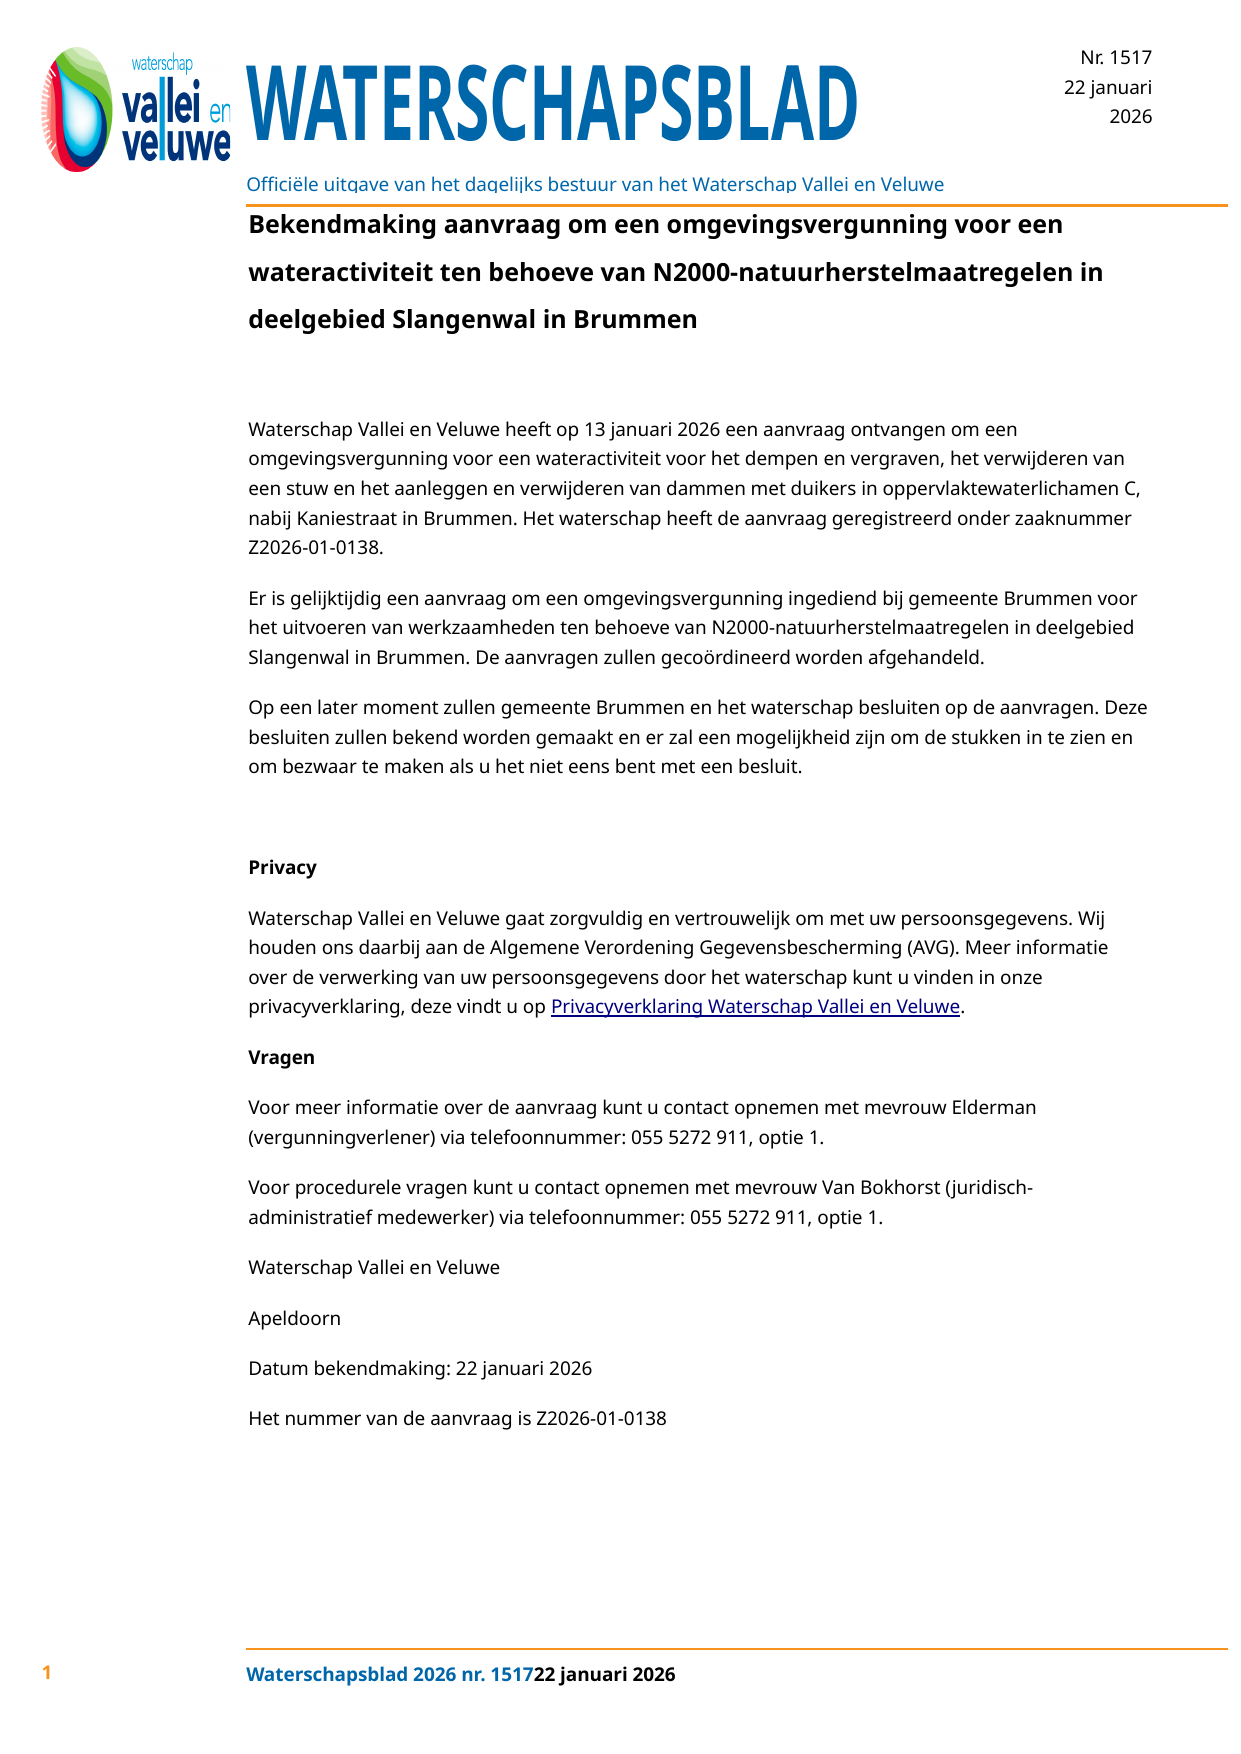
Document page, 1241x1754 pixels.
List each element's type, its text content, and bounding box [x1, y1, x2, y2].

text Op een later moment zullen gemeente Brummen en het waterschap besluiten op de aanvragen. Deze besluiten zullen bekend worden gemaakt en er zal een mogelijkheid zijn om de stukken in te zien en om bezwaar te maken als u het niet eens bent met een besluit. [248, 694, 1152, 779]
text Er is gelijktijdig een aanvraag om een omgevingsvergunning ingediend bij gemeente Brummen voor het uitvoeren van werkzaamheden ten behoeve van N2000-natuurherstelmaatregelen in deelgebied Slangenwal in Brummen. De aanvragen zullen gecoördineerd worden afgehandeld. [248, 585, 1152, 669]
text Waterschap Vallei en Veluwe [248, 1254, 1152, 1280]
text Bekendmaking aanvraag om een omgevingsvergunning voor een wateractiviteit ten behoeve van N2000-natuurherstelmaatregelen in deelgebied Slangenwal in Brummen [248, 207, 1152, 336]
text Waterschap Vallei en Veluwe gaat zorgvuldig en vertrouwelijk om met uw persoonsgegevens. Wij houden ons daarbij aan de Algemene Verordening Gegevensbescherming (AVG). Meer informatie over de verwerking van uw persoonsgegevens door het waterschap kunt u vinden in onze privacyverklaring, deze vindt u op Privacyverklaring Waterschap Vallei en Veluwe. [248, 905, 1152, 1019]
text Waterschap Vallei en Veluwe heeft op 13 januari 2026 een aanvraag ontvangen om een omgevingsvergunning voor een wateractiviteit voor het dempen en vergraven, het verwijderen van een stuw en het aanleggen en verwijderen van dammen met duikers in oppervlaktewaterlichamen C, nabij Kaniestraat in Brummen. Het waterschap heeft de aanvraag geregistreerd onder zaaknummer Z2026-01-0138. [248, 416, 1152, 560]
text Vragen [248, 1044, 1152, 1069]
text Apeldoorn [248, 1305, 1152, 1330]
text Privacy [248, 854, 1152, 880]
text Voor procedurele vragen kunt u contact opnemen met mevrouw Van Bokhorst (juridisch-administratief medewerker) via telefoonnummer: 055 5272 911, optie 1. [248, 1174, 1152, 1229]
text Het nummer van de aanvraag is Z2026-01-0138 [248, 1406, 1152, 1431]
text Datum bekendmaking: 22 januari 2026 [248, 1355, 1152, 1381]
text Voor meer informatie over de aanvraag kunt u contact opnemen met mevrouw Elderman (vergunningverlener) via telefoonnummer: 055 5272 911, optie 1. [248, 1094, 1152, 1149]
picture [41, 47, 231, 172]
